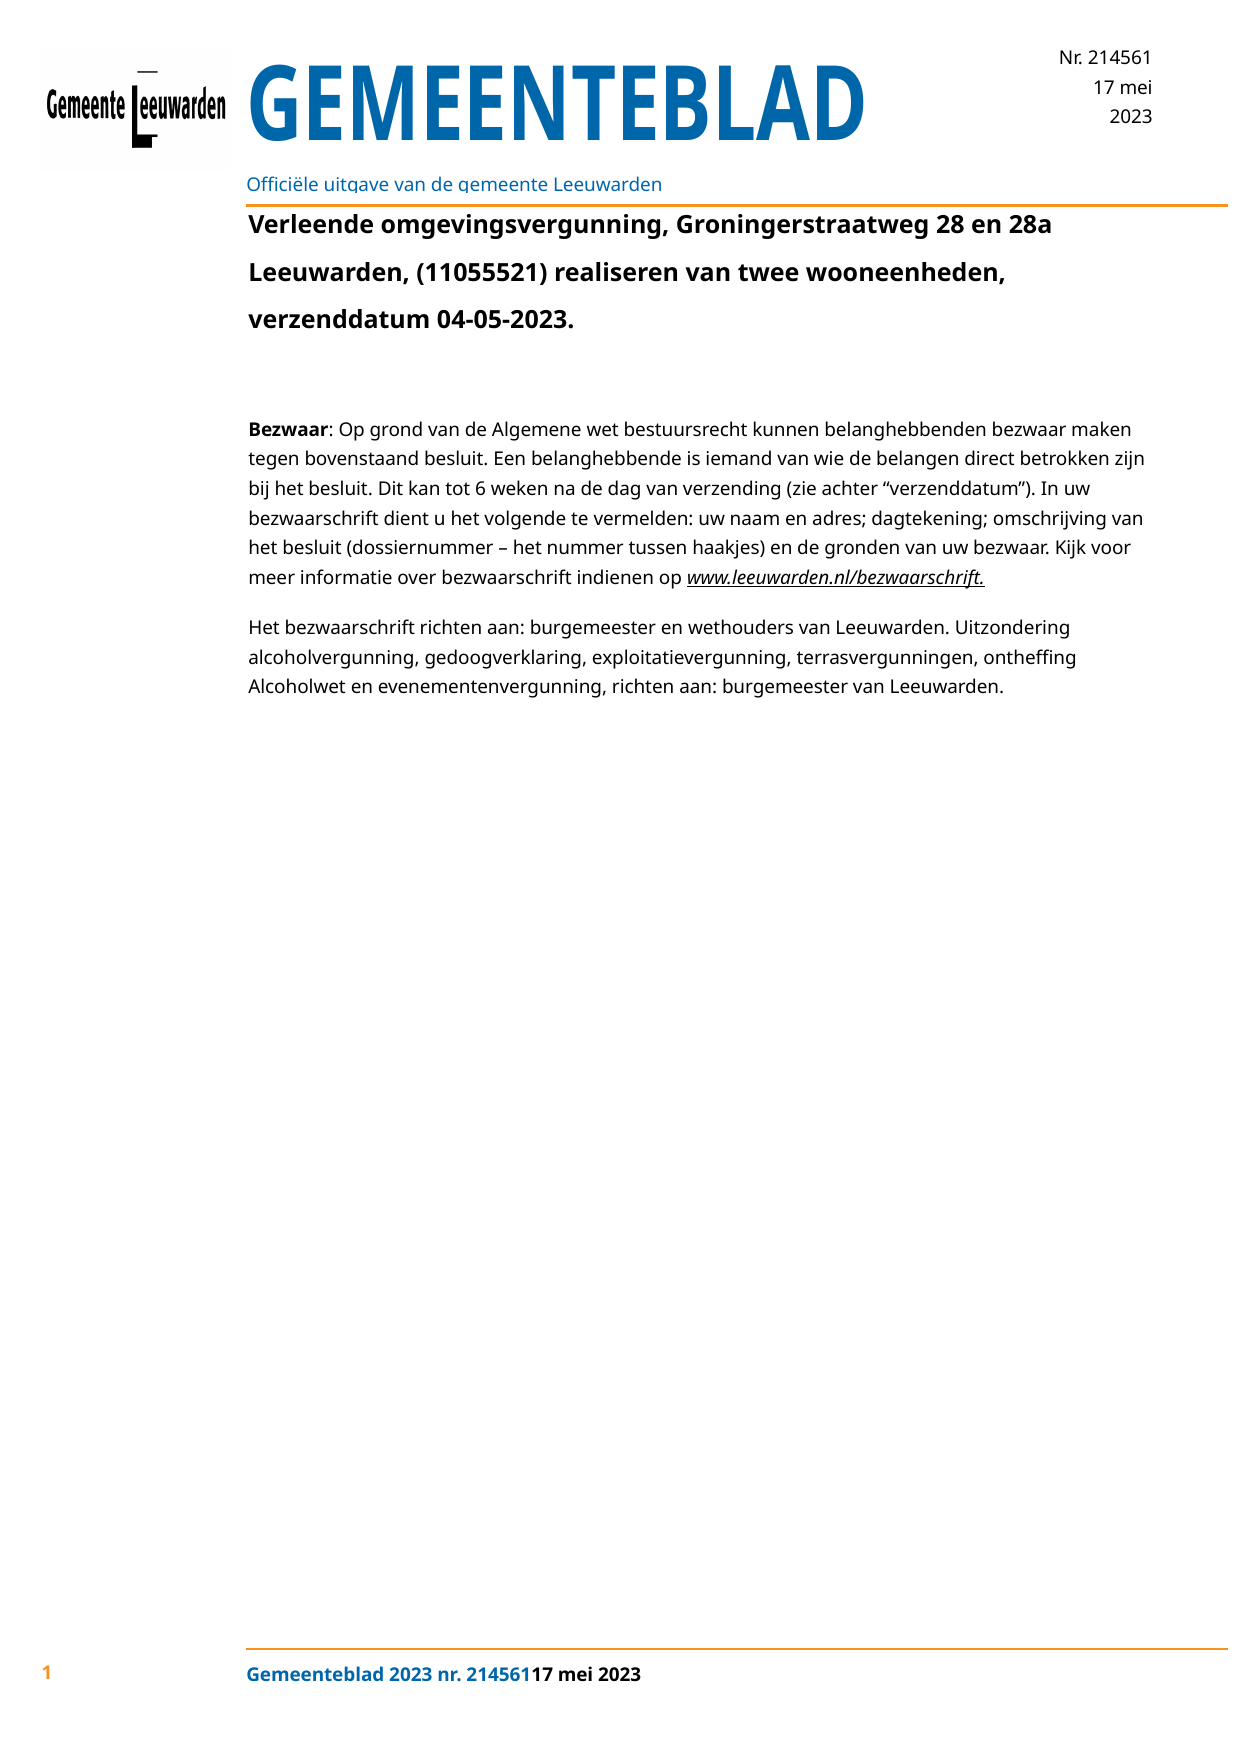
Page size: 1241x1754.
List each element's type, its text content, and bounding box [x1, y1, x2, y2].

text Het bezwaarschrift richten aan: burgemeester en wethouders van Leeuwarden. Uitzondering alcoholvergunning, gedoogverklaring, exploitatievergunning, terrasvergunningen, ontheffing Alcoholwet en evenementenvergunning, richten aan: burgemeester van Leeuwarden. [248, 614, 1152, 699]
text Bezwaar: Op grond van de Algemene wet bestuursrecht kunnen belanghebbenden bezwaar maken tegen bovenstaand besluit. Een belanghebbende is iemand van wie de belangen direct betrokken zijn bij het besluit. Dit kan tot 6 weken na de dag van verzending (zie achter “verzenddatum”). In uw bezwaarschrift dient u het volgende te vermelden: uw naam en adres; dagtekening; omschrijving van het besluit (dossiernummer – het nummer tussen haakjes) en de gronden van uw bezwaar. Kijk voor meer informatie over bezwaarschrift indienen op www.leeuwarden.nl/bezwaarschrift. [248, 416, 1152, 589]
text Verleende omgevingsvergunning, Groningerstraatweg 28 en 28a Leeuwarden, (11055521) realiseren van twee wooneenheden, verzenddatum 04-05-2023. [248, 207, 1152, 336]
picture [41, 47, 231, 172]
